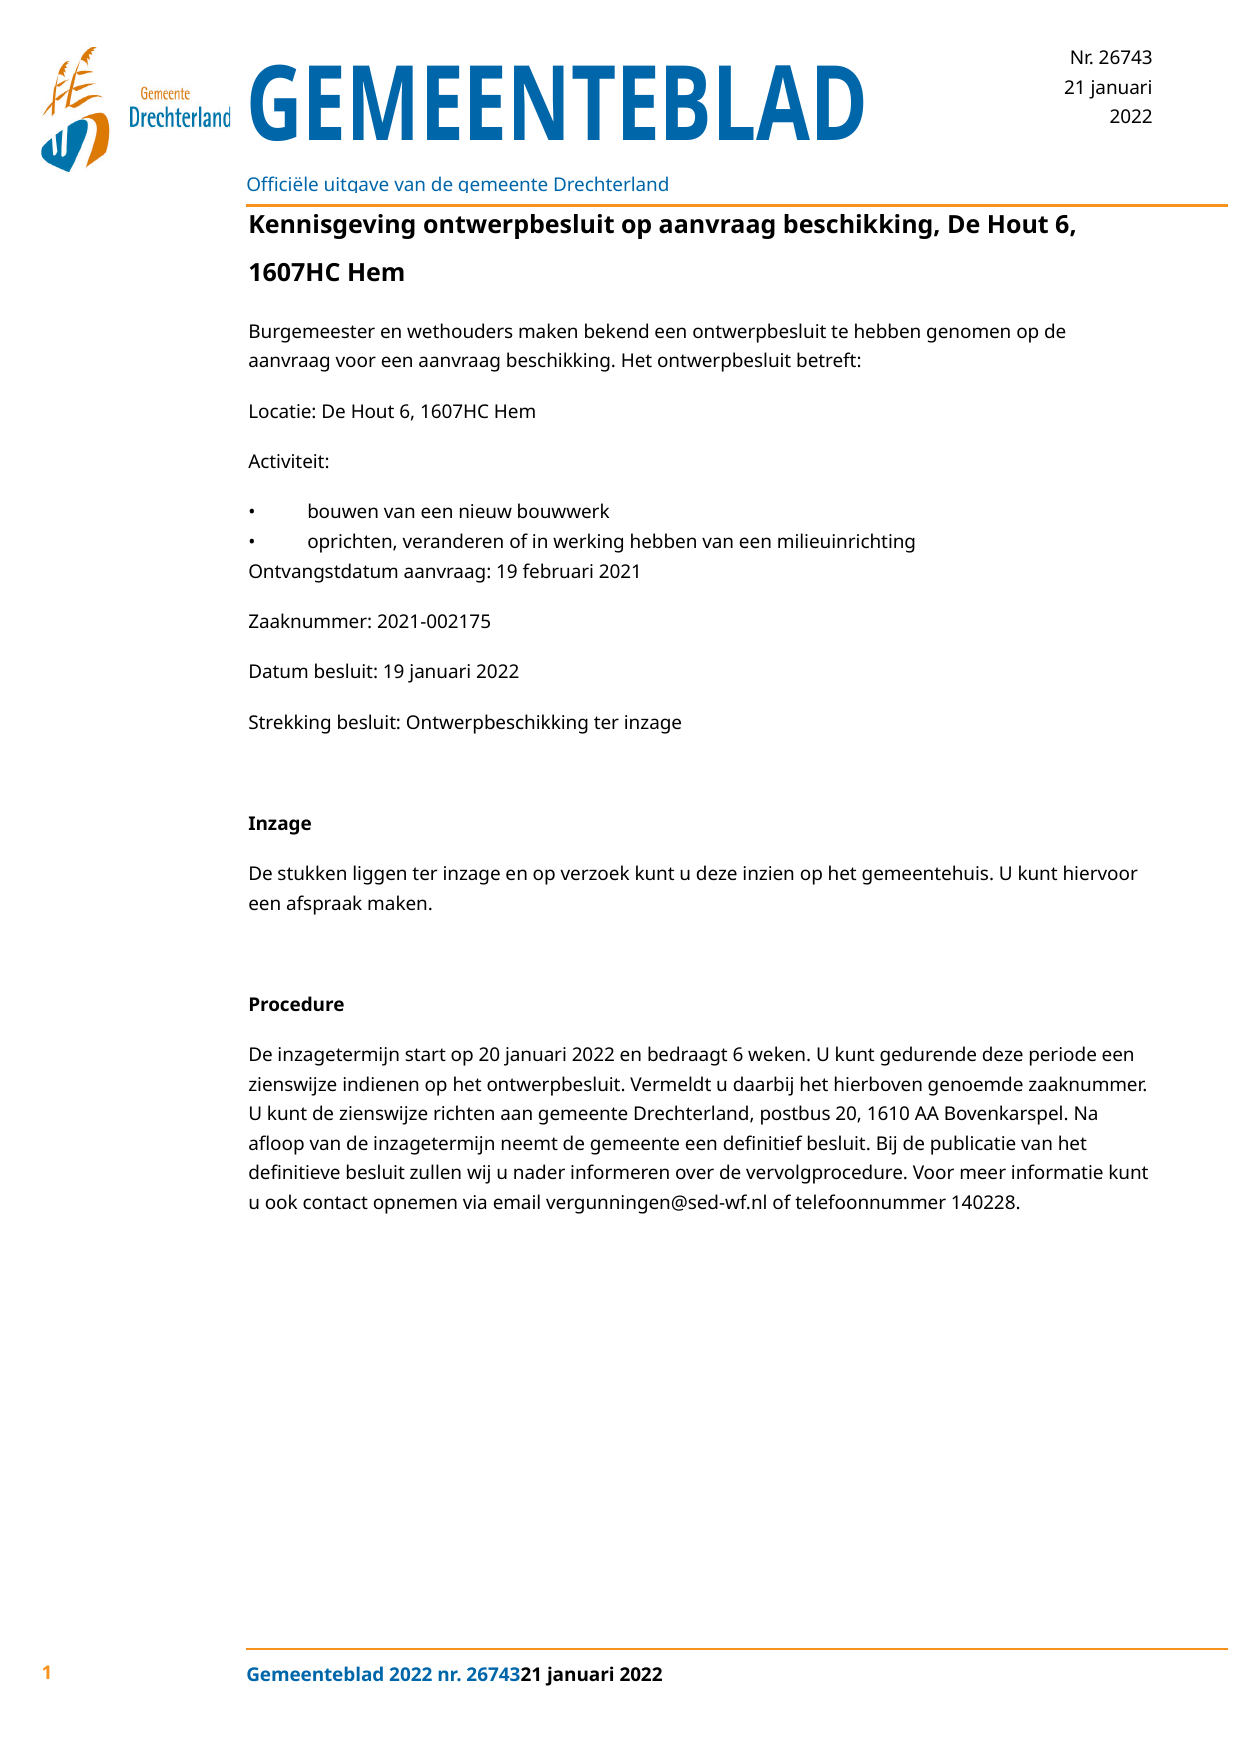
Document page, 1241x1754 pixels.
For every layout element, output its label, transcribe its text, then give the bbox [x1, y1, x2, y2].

text Strekking besluit: Ontwerpbeschikking ter inzage [248, 709, 1152, 735]
text Activiteit: [248, 448, 1152, 474]
text Kennisgeving ontwerpbesluit op aanvraag beschikking, De Hout 6, 1607HC Hem [248, 207, 1152, 288]
text Datum besluit: 19 januari 2022 [248, 659, 1152, 684]
text De stukken liggen ter inzage en op verzoek kunt u deze inzien op het gemeentehuis. U kunt hiervoor een afspraak maken. [248, 860, 1152, 916]
list bouwen van een nieuw bouwwerk [248, 499, 1152, 524]
text Procedure [248, 991, 1152, 1017]
text Inzage [248, 810, 1152, 836]
text Zaaknummer: 2021-002175 [248, 608, 1152, 634]
picture [41, 158, 64, 172]
picture [226, 115, 231, 124]
text Burgemeester en wethouders maken bekend een ontwerpbesluit te hebben genomen op de aanvraag voor een aanvraag beschikking. Het ontwerpbesluit betreft: [248, 318, 1152, 373]
picture [41, 47, 231, 172]
text Locatie: De Hout 6, 1607HC Hem [248, 398, 1152, 424]
text De inzagetermijn start op 20 januari 2022 en bedraagt 6 weken. U kunt gedurende deze periode een zienswijze indienen op het ontwerpbesluit. Vermeldt u daarbij het hierboven genoemde zaaknummer. U kunt de zienswijze richten aan gemeente Drechterland, postbus 20, 1610 AA Bovenkarspel. Na afloop van de inzagetermijn neemt de gemeente een definitief besluit. Bij de publicatie van het definitieve besluit zullen wij u nader informeren over de vervolgprocedure. Voor meer informatie kunt u ook contact opnemen via email vergunningen@sed-wf.nl of telefoonnummer 140228. [248, 1041, 1152, 1215]
list oprichten, veranderen of in werking hebben van een milieuinrichting [248, 528, 1152, 554]
text Ontvangstdatum aanvraag: 19 februari 2021 [248, 558, 1152, 584]
